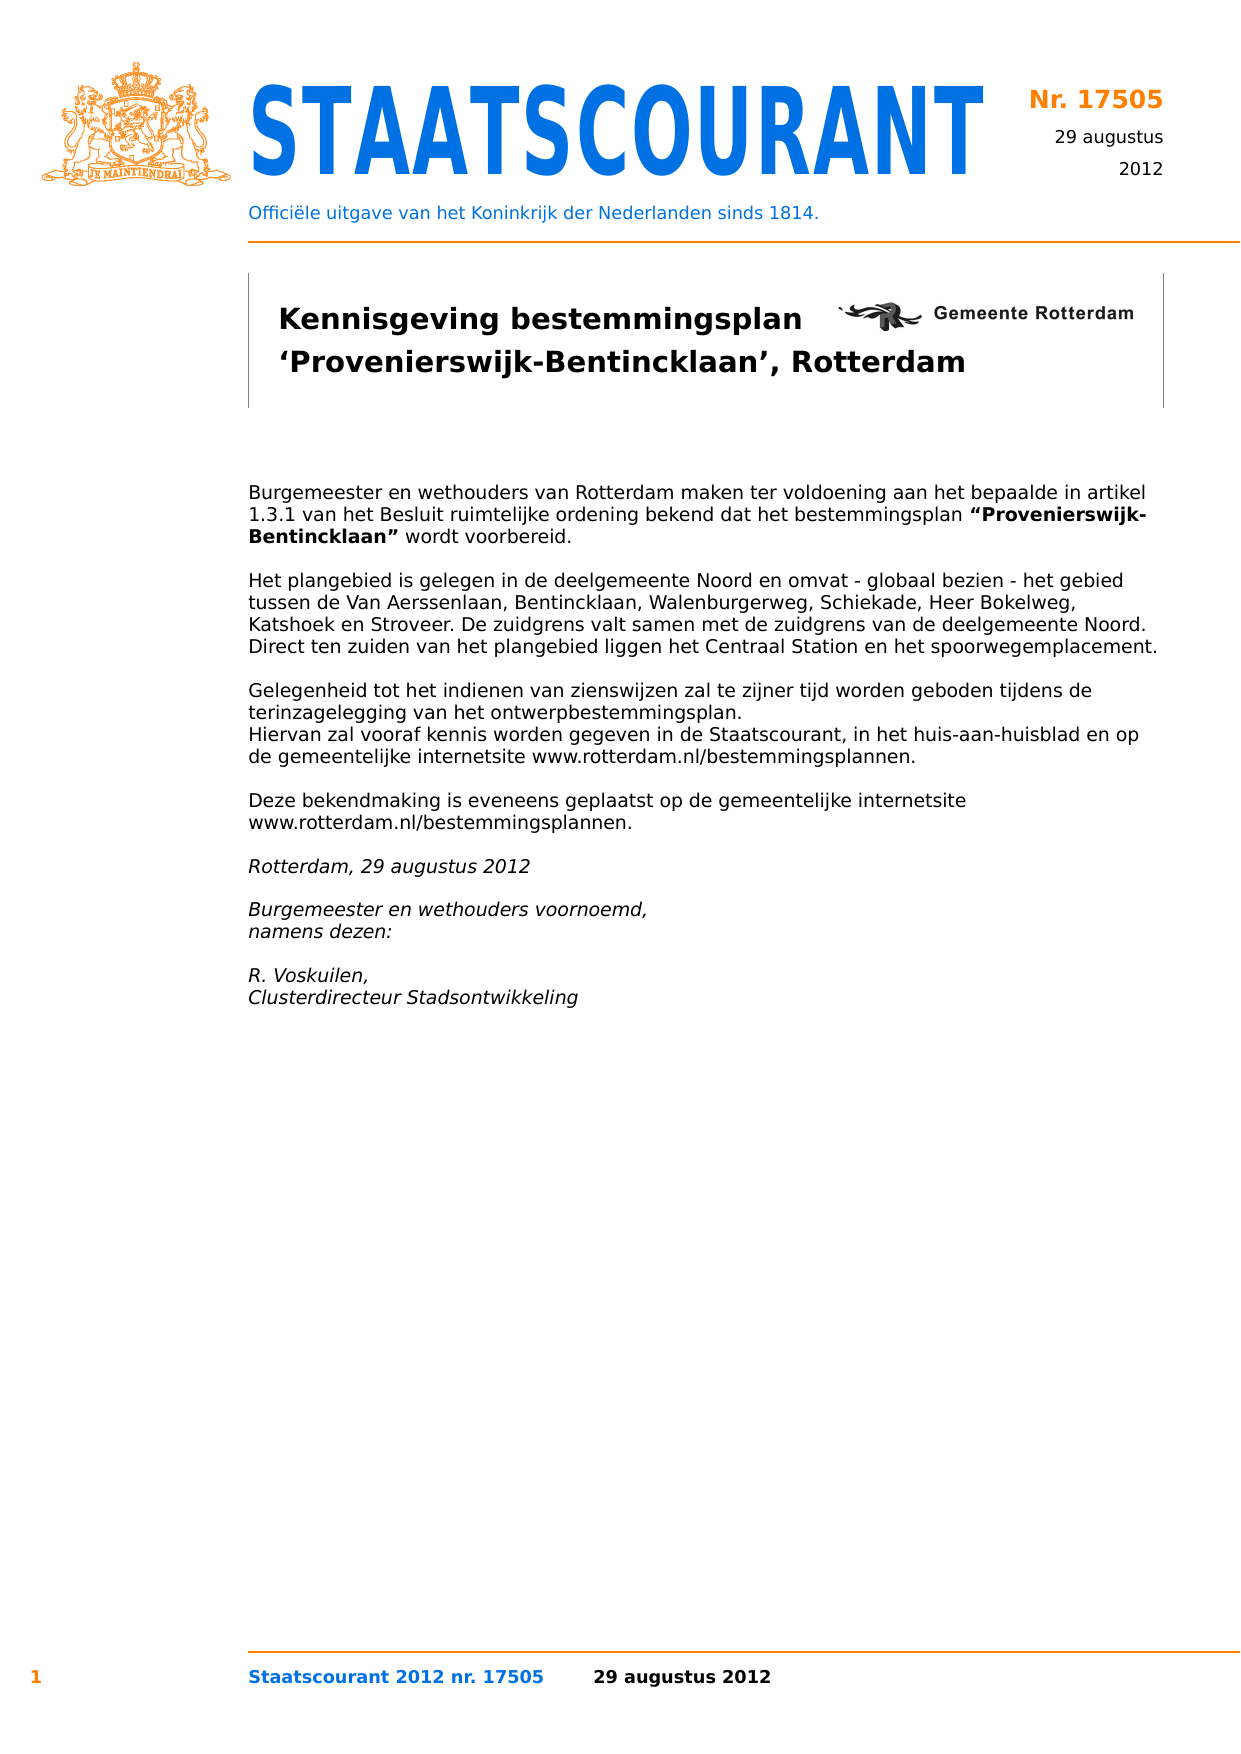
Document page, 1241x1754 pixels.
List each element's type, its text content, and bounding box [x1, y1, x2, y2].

text Burgemeester en wethouders van Rotterdam maken ter voldoening aan het bepaalde in artikel 1.3.1 van het Besluit ruimtelijke ordening bekend dat het bestemmingsplan “Provenierswijk-Bentincklaan” wordt voorbereid. [248, 482, 1163, 548]
table_cell Officiële uitgave van het Koninkrijk der Nederlanden sinds 1814. [248, 203, 1240, 241]
text Hiervan zal vooraf kennis worden gegeven in de Staatscourant, in het huis-aan-huisblad en op de gemeentelijke internetsite www.rotterdam.nl/bestemmingsplannen. [248, 724, 1163, 768]
table_header [25, 62, 248, 241]
table_header Nr. 17505 [998, 62, 1240, 121]
text Gelegenheid tot het indienen van zienswijzen zal te zijner tijd worden geboden tijdens de terinzagelegging van het ontwerpbestemmingsplan. [248, 680, 1163, 724]
text Rotterdam, 29 augustus 2012 [248, 856, 1163, 877]
table_cell 2012 [998, 153, 1240, 203]
table_cell 29 augustus [998, 121, 1240, 153]
picture [838, 302, 1134, 332]
subtitle Kennisgeving bestemmingsplan ‘Provenierswijk-Bentincklaan’, Rotterdam [249, 273, 1163, 408]
picture [41, 62, 231, 186]
text Burgemeester en wethouders voornoemd, namens dezen: R. Voskuilen, Clusterdirecteur Stadsontwikkeling [248, 899, 1163, 1009]
table_header STAATSCOURANT [248, 62, 998, 203]
text Deze bekendmaking is eveneens geplaatst op de gemeentelijke internetsite www.rotterdam.nl/bestemmingsplannen. [248, 790, 1163, 834]
text Het plangebied is gelegen in de deelgemeente Noord en omvat - globaal bezien - het gebied tussen de Van Aerssenlaan, Bentincklaan, Walenburgerweg, Schiekade, Heer Bokelweg, Katshoek en Stroveer. De zuidgrens valt samen met de zuidgrens van de deelgemeente Noord. Direct ten zuiden van het plangebied liggen het Centraal Station en het spoorwegemplacement. [248, 570, 1163, 658]
